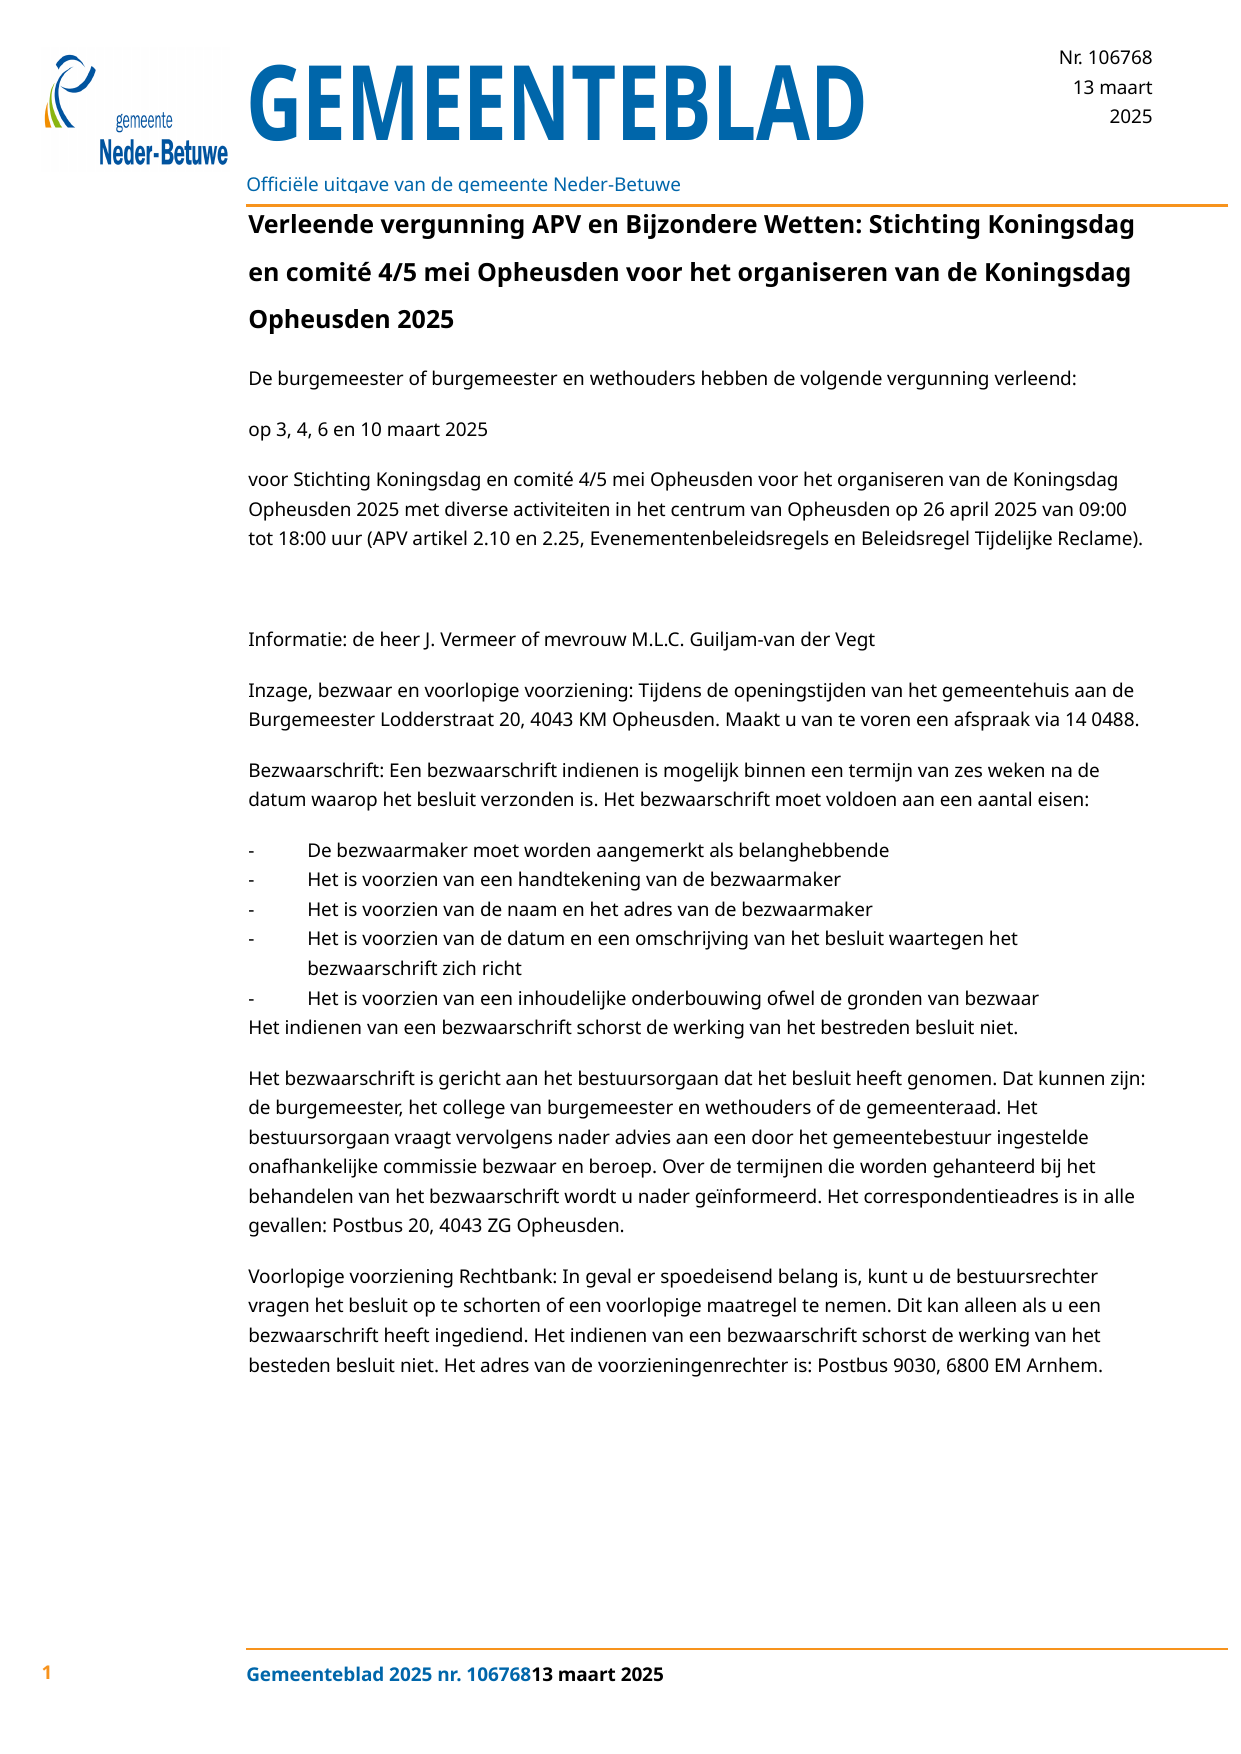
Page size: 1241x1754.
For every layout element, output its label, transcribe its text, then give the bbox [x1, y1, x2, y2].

text Inzage, bezwaar en voorlopige voorziening: Tijdens de openingstijden van het gemeentehuis aan de Burgemeester Lodderstraat 20, 4043 KM Opheusden. Maakt u van te voren een afspraak via 14 0488. [248, 677, 1152, 732]
list Het is voorzien van een handtekening van de bezwaarmaker [248, 866, 1152, 892]
text Verleende vergunning APV en Bijzondere Wetten: Stichting Koningsdag en comité 4/5 mei Opheusden voor het organiseren van de Koningsdag Opheusden 2025 [248, 207, 1152, 336]
text Bezwaarschrift: Een bezwaarschrift indienen is mogelijk binnen een termijn van zes weken na de datum waarop het besluit verzonden is. Het bezwaarschrift moet voldoen aan een aantal eisen: [248, 757, 1152, 812]
text op 3, 4, 6 en 10 maart 2025 [248, 416, 1152, 442]
list Het is voorzien van de datum en een omschrijving van het besluit waartegen het bezwaarschrift zich richt [248, 926, 1152, 981]
list Het is voorzien van een inhoudelijke onderbouwing ofwel de gronden van bezwaar [248, 985, 1152, 1010]
list De bezwaarmaker moet worden aangemerkt als belanghebbende [248, 837, 1152, 862]
text voor Stichting Koningsdag en comité 4/5 mei Opheusden voor het organiseren van de Koningsdag Opheusden 2025 met diverse activiteiten in het centrum van Opheusden op 26 april 2025 van 09:00 tot 18:00 uur (APV artikel 2.10 en 2.25, Evenementenbeleidsregels en Beleidsregel Tijdelijke Reclame). [248, 466, 1152, 551]
text Voorlopige voorziening Rechtbank: In geval er spoedeisend belang is, kunt u de bestuursrechter vragen het besluit op te schorten of een voorlopige maatregel te nemen. Dit kan alleen als u een bezwaarschrift heeft ingediend. Het indienen van een bezwaarschrift schorst de werking van het besteden besluit niet. Het adres van de voorzieningenrechter is: Postbus 9030, 6800 EM Arnhem. [248, 1263, 1152, 1377]
picture [41, 47, 231, 172]
list Het is voorzien van de naam en het adres van de bezwaarmaker [248, 896, 1152, 922]
text De burgemeester of burgemeester en wethouders hebben de volgende vergunning verleend: [248, 366, 1152, 391]
text Het bezwaarschrift is gericht aan het bestuursorgaan dat het besluit heeft genomen. Dat kunnen zijn: de burgemeester, het college van burgemeester en wethouders of de gemeenteraad. Het bestuursorgaan vraagt vervolgens nader advies aan een door het gemeentebestuur ingestelde onafhankelijke commissie bezwaar en beroep. Over de termijnen die worden gehanteerd bij het behandelen van het bezwaarschrift wordt u nader geïnformeerd. Het correspondentieadres is in alle gevallen: Postbus 20, 4043 ZG Opheusden. [248, 1065, 1152, 1238]
text Het indienen van een bezwaarschrift schorst de werking van het bestreden besluit niet. [248, 1014, 1152, 1040]
text Informatie: de heer J. Vermeer of mevrouw M.L.C. Guiljam-van der Vegt [248, 626, 1152, 652]
